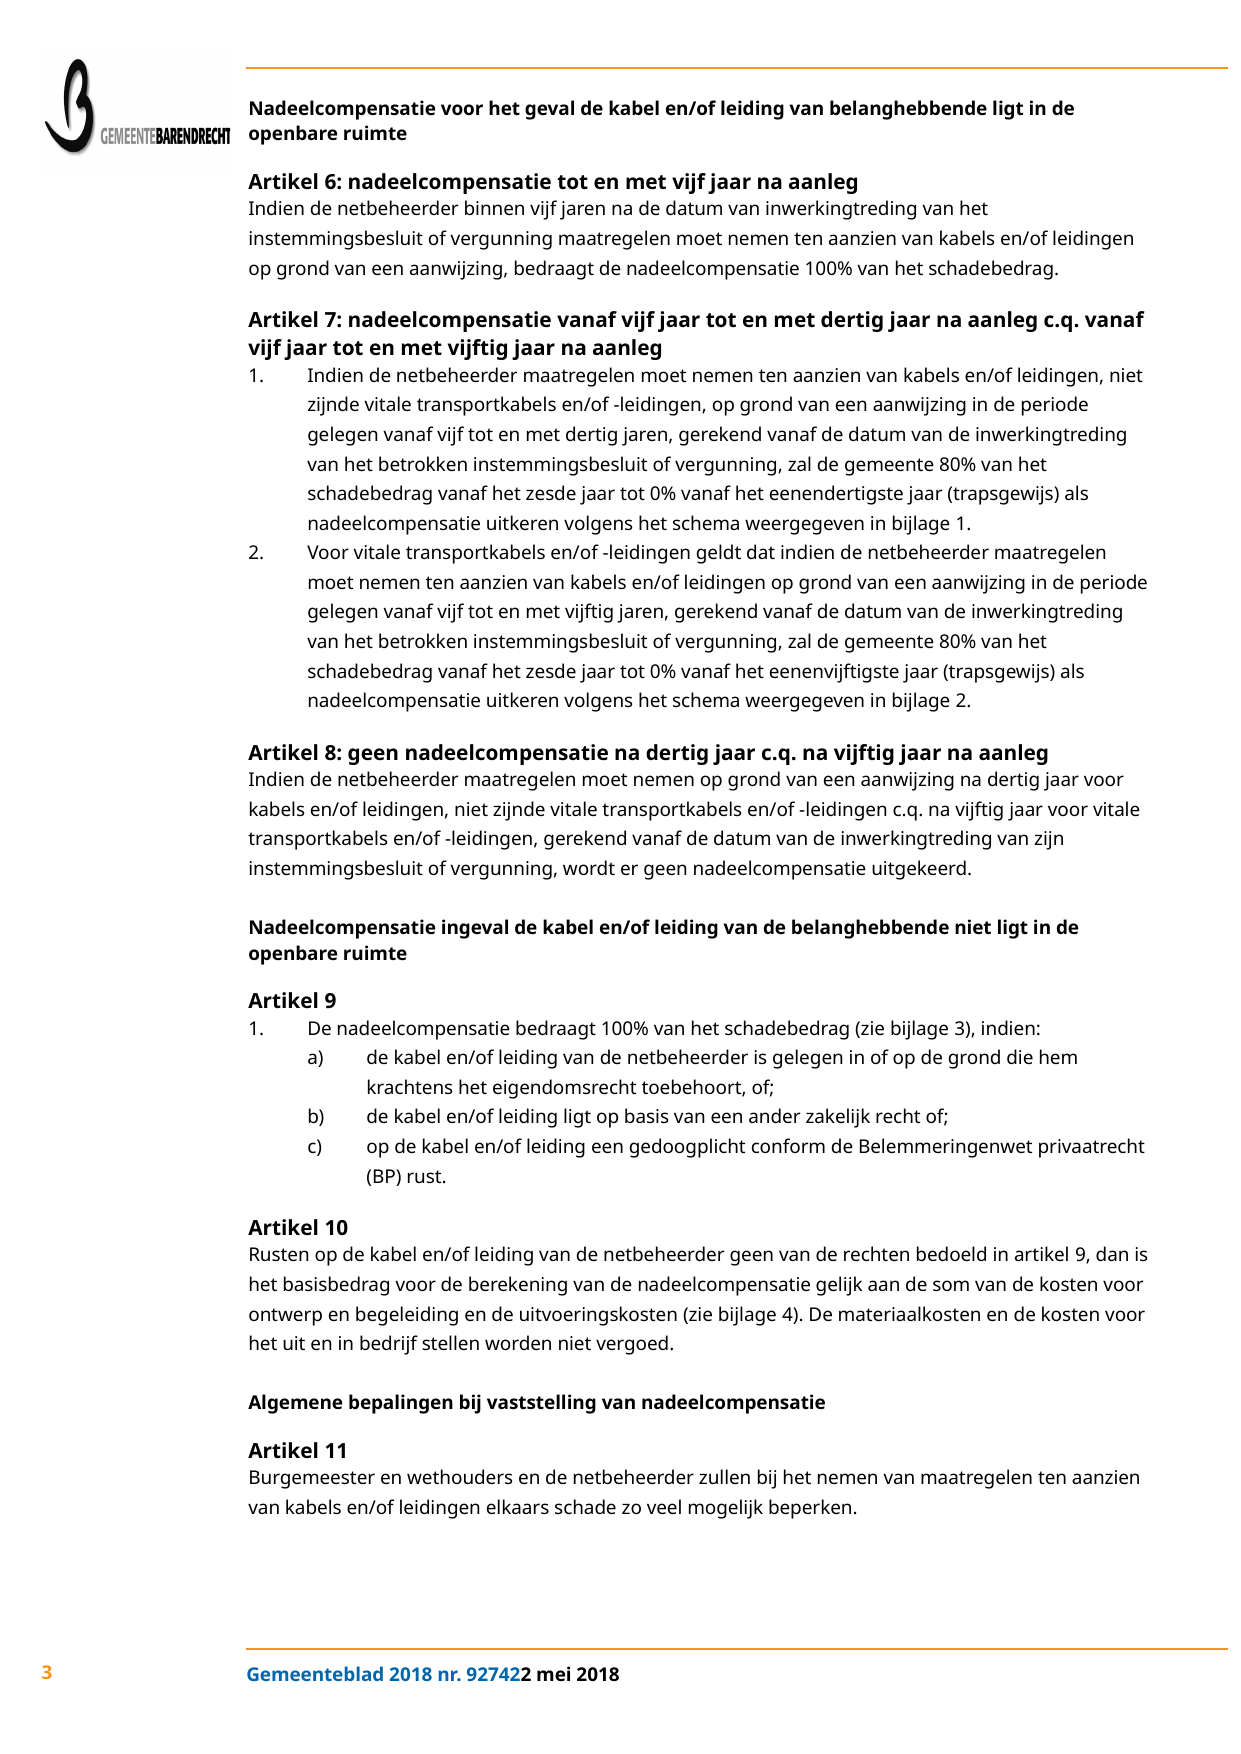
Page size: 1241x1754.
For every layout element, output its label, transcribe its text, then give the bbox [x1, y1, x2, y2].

text Artikel 10 [248, 1213, 1152, 1242]
text Artikel 8: geen nadeelcompensatie na dertig jaar c.q. na vijftig jaar na aanleg [248, 738, 1152, 766]
text Artikel 9 [248, 986, 1152, 1015]
text Indien de netbeheerder binnen vijf jaren na de datum van inwerkingtreding van het instemmingsbesluit of vergunning maatregelen moet nemen ten aanzien van kabels en/of leidingen op grond van een aanwijzing, bedraagt de nadeelcompensatie 100% van het schadebedrag. [248, 196, 1152, 280]
list Voor vitale transportkabels en/of -leidingen geldt dat indien de netbeheerder maatregelen moet nemen ten aanzien van kabels en/of leidingen op grond van een aanwijzing in de periode gelegen vanaf vijf tot en met vijftig jaren, gerekend vanaf de datum van de inwerkingtreding van het betrokken instemmingsbesluit of vergunning, zal de gemeente 80% van het schadebedrag vanaf het zesde jaar tot 0% vanaf het eenenvijftigste jaar (trapsgewijs) als nadeelcompensatie uitkeren volgens het schema weergegeven in bijlage 2. [248, 539, 1152, 713]
text Rusten op de kabel en/of leiding van de netbeheerder geen van de rechten bedoeld in artikel 9, dan is het basisbedrag voor de berekening van de nadeelcompensatie gelijk aan de som van de kosten voor ontwerp en begeleiding en de uitvoeringskosten (zie bijlage 4). De materiaalkosten en de kosten voor het uit en in bedrijf stellen worden niet vergoed. [248, 1242, 1152, 1356]
list de kabel en/of leiding van de netbeheerder is gelegen in of op de grond die hem krachtens het eigendomsrecht toebehoort, of; [307, 1044, 1152, 1100]
text Artikel 11 [248, 1436, 1152, 1464]
list De nadeelcompensatie bedraagt 100% van het schadebedrag (zie bijlage 3), indien: [248, 1015, 1152, 1041]
text Nadeelcompensatie voor het geval de kabel en/of leiding van belanghebbende ligt in de openbare ruimte [248, 95, 1152, 146]
text Indien de netbeheerder maatregelen moet nemen op grond van een aanwijzing na dertig jaar voor kabels en/of leidingen, niet zijnde vitale transportkabels en/of -leidingen c.q. na vijftig jaar voor vitale transportkabels en/of -leidingen, gerekend vanaf de datum van de inwerkingtreding van zijn instemmingsbesluit of vergunning, wordt er geen nadeelcompensatie uitgekeerd. [248, 766, 1152, 881]
text Burgemeester en wethouders en de netbeheerder zullen bij het nemen van maatregelen ten aanzien van kabels en/of leidingen elkaars schade zo veel mogelijk beperken. [248, 1464, 1152, 1520]
text Artikel 7: nadeelcompensatie vanaf vijf jaar tot en met dertig jaar na aanleg c.q. vanaf vijf jaar tot en met vijftig jaar na aanleg [248, 305, 1152, 362]
list Indien de netbeheerder maatregelen moet nemen ten aanzien van kabels en/of leidingen, niet zijnde vitale transportkabels en/of -leidingen, op grond van een aanwijzing in de periode gelegen vanaf vijf tot en met dertig jaren, gerekend vanaf de datum van de inwerkingtreding van het betrokken instemmingsbesluit of vergunning, zal de gemeente 80% van het schadebedrag vanaf het zesde jaar tot 0% vanaf het eenendertigste jaar (trapsgewijs) als nadeelcompensatie uitkeren volgens het schema weergegeven in bijlage 1. [248, 362, 1152, 536]
list de kabel en/of leiding ligt op basis van een ander zakelijk recht of; [307, 1104, 1152, 1129]
text Algemene bepalingen bij vaststelling van nadeelcompensatie [248, 1389, 1152, 1415]
list op de kabel en/of leiding een gedoogplicht conform de Belemmeringenwet privaatrecht (BP) rust. [307, 1133, 1152, 1188]
text Artikel 6: nadeelcompensatie tot en met vijf jaar na aanleg [248, 167, 1152, 196]
picture [41, 47, 231, 172]
text Nadeelcompensatie ingeval de kabel en/of leiding van de belanghebbende niet ligt in de openbare ruimte [248, 914, 1152, 966]
